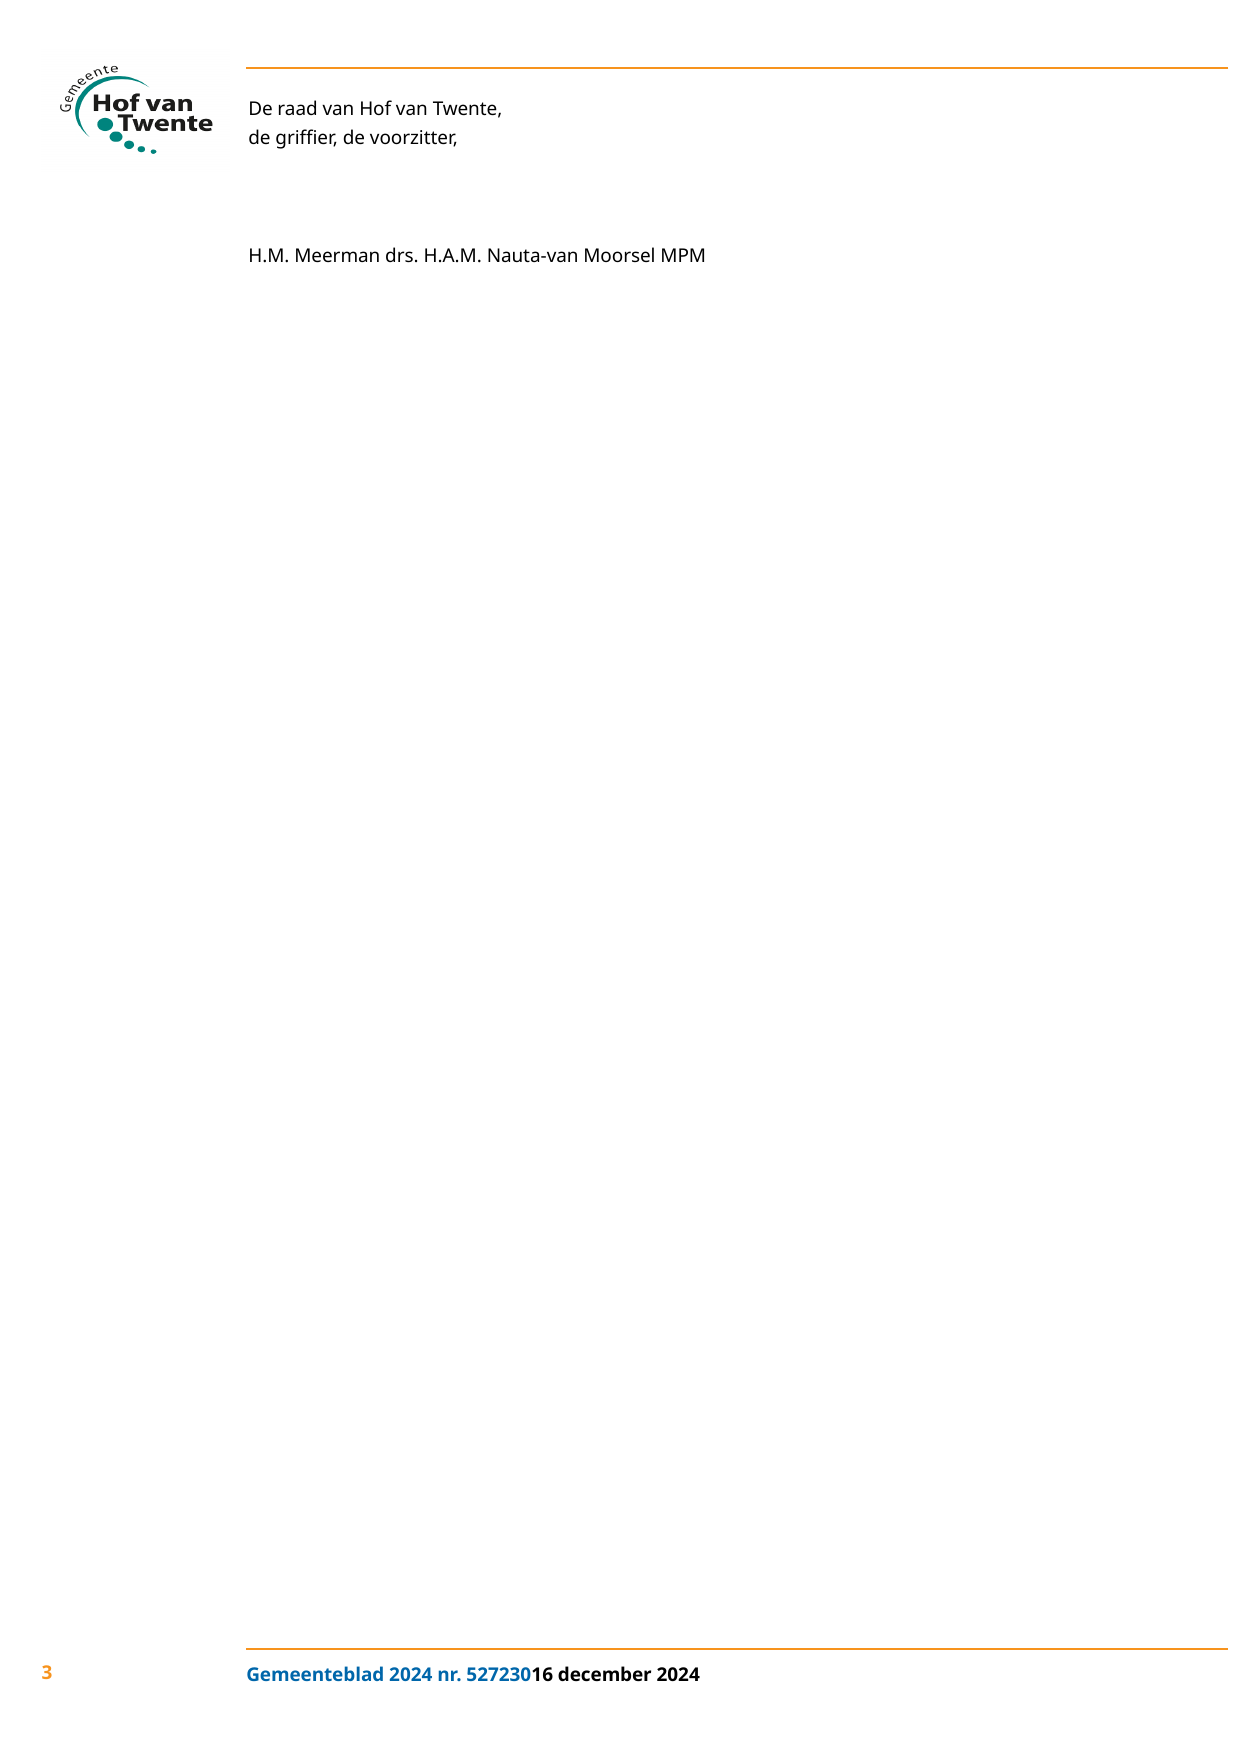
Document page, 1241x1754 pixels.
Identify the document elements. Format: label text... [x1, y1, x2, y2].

picture [41, 47, 231, 172]
text de griffier, de voorzitter, [248, 124, 1152, 150]
text H.M. Meerman drs. H.A.M. Nauta-van Moorsel MPM [248, 243, 1152, 268]
text De raad van Hof van Twente, [248, 95, 1152, 121]
